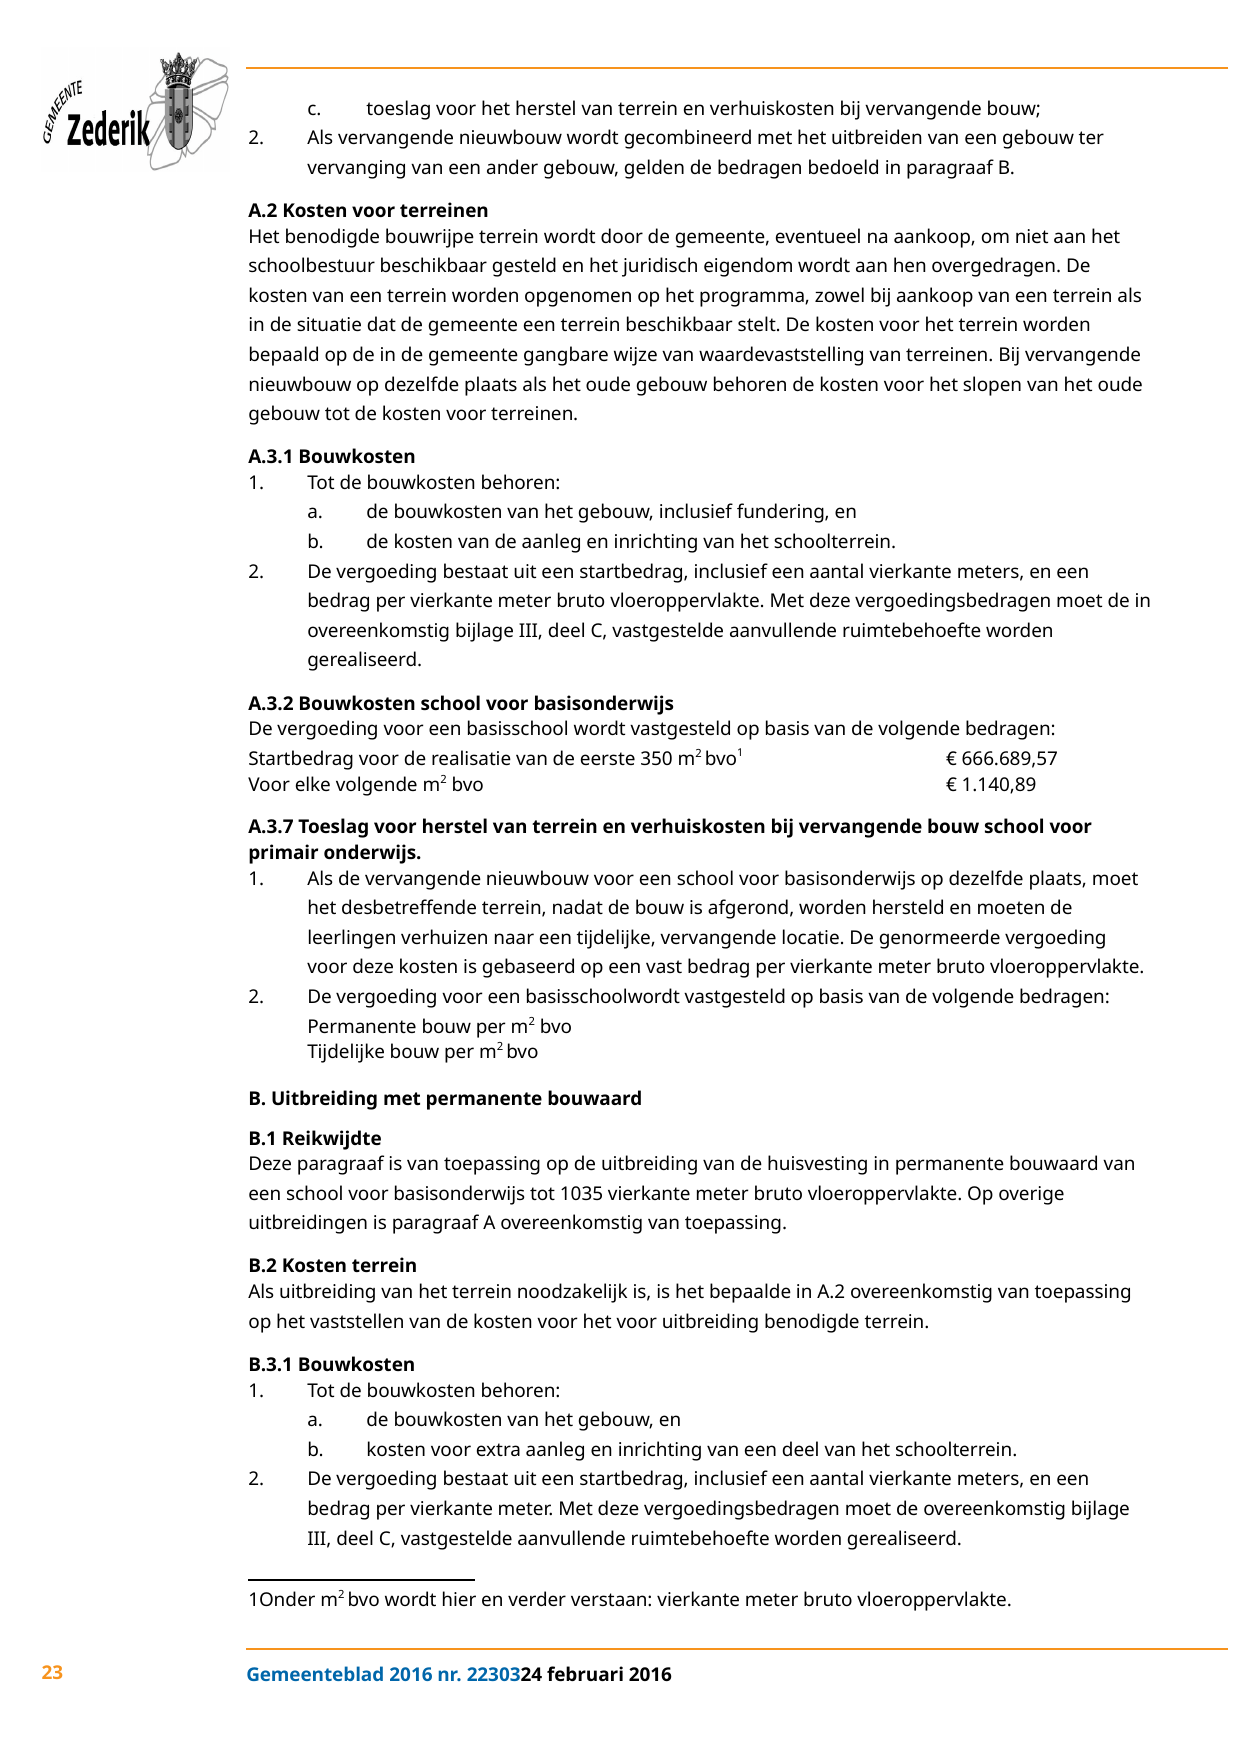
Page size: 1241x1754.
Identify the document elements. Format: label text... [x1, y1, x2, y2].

text Het benodigde bouwrijpe terrein wordt door de gemeente, eventueel na aankoop, om niet aan het schoolbestuur beschikbaar gesteld en het juridisch eigendom wordt aan hen overgedragen. De kosten van een terrein worden opgenomen op het programma, zowel bij aankoop van een terrein als in de situatie dat de gemeente een terrein beschikbaar stelt. De kosten voor het terrein worden bepaald op de in de gemeente gangbare wijze van waardevaststelling van terreinen. Bij vervangende nieuwbouw op dezelfde plaats als het oude gebouw behoren de kosten voor het slopen van het oude gebouw tot de kosten voor terreinen. [248, 223, 1152, 426]
list Als vervangende nieuwbouw wordt gecombineerd met het uitbreiden van een gebouw ter vervanging van een ander gebouw, gelden de bedragen bedoeld in paragraaf B. [248, 124, 1152, 180]
text Deze paragraaf is van toepassing op de uitbreiding van de huisvesting in permanente bouwaard van een school voor basisonderwijs tot 1035 vierkante meter bruto vloeroppervlakte. Op overige uitbreidingen is paragraaf A overeenkomstig van toepassing. [248, 1150, 1152, 1235]
list Tot de bouwkosten behoren: [248, 1377, 1152, 1403]
list de kosten van de aanleg en inrichting van het schoolterrein. [307, 528, 1152, 554]
list Als de vervangende nieuwbouw voor een school voor basisonderwijs op dezelfde plaats, moet het desbetreffende terrein, nadat de bouw is afgerond, worden hersteld en moeten de leerlingen verhuizen naar een tijdelijke, vervangende locatie. De genormeerde vergoeding voor deze kosten is gebaseerd op een vast bedrag per vierkante meter bruto vloeroppervlakte. [248, 865, 1152, 979]
text B.3.1 Bouwkosten [248, 1351, 1152, 1377]
list de bouwkosten van het gebouw, inclusief fundering, en [307, 499, 1152, 524]
list de bouwkosten van het gebouw, en [307, 1406, 1152, 1432]
list De vergoeding voor een basisschoolwordt vastgesteld op basis van de volgende bedragen: [248, 983, 1152, 1009]
list De vergoeding bestaat uit een startbedrag, inclusief een aantal vierkante meters, en een bedrag per vierkante meter. Met deze vergoedingsbedragen moet de overeenkomstig bijlage III, deel C, vastgestelde aanvullende ruimtebehoefte worden gerealiseerd. [248, 1466, 1152, 1551]
text A.3.2 Bouwkosten school voor basisonderwijs [248, 690, 1152, 716]
text Als uitbreiding van het terrein noodzakelijk is, is het bepaalde in A.2 overeenkomstig van toepassing op het vaststellen van de kosten voor het voor uitbreiding benodigde terrein. [248, 1278, 1152, 1334]
table_header Startbedrag voor de realisatie van de eerste 350 m2 bvo [248, 745, 946, 771]
table_header € 666.689,57 [946, 745, 1152, 771]
list De vergoeding bestaat uit een startbedrag, inclusief een aantal vierkante meters, en een bedrag per vierkante meter bruto vloeroppervlakte. Met deze vergoedingsbedragen moet de in overeenkomstig bijlage III, deel C, vastgestelde aanvullende ruimtebehoefte worden gerealiseerd. [248, 558, 1152, 672]
text B.1 Reikwijdte [248, 1125, 1152, 1150]
text De vergoeding voor een basisschool wordt vastgesteld op basis van de volgende bedragen: [248, 716, 1152, 741]
text A.2 Kosten voor terreinen [248, 197, 1152, 223]
table_cell Tijdelijke bouw per m2 bvo [307, 1039, 1211, 1064]
text A.3.7 Toeslag voor herstel van terrein en verhuiskosten bij vervangende bouw school voor primair onderwijs. [248, 813, 1152, 865]
text B.2 Kosten terrein [248, 1253, 1152, 1278]
list kosten voor extra aanleg en inrichting van een deel van het schoolterrein. [307, 1436, 1152, 1462]
table_cell € 1.140,89 [946, 771, 1152, 797]
list Tot de bouwkosten behoren: [248, 469, 1152, 495]
picture [41, 47, 231, 172]
text B. Uitbreiding met permanente bouwaard [248, 1085, 1152, 1111]
list toeslag voor het herstel van terrein en verhuiskosten bij vervangende bouw; [307, 95, 1152, 121]
text A.3.1 Bouwkosten [248, 443, 1152, 469]
table_header Permanente bouw per m2 bvo [307, 1013, 1211, 1039]
table_cell Voor elke volgende m2 bvo [248, 771, 946, 797]
